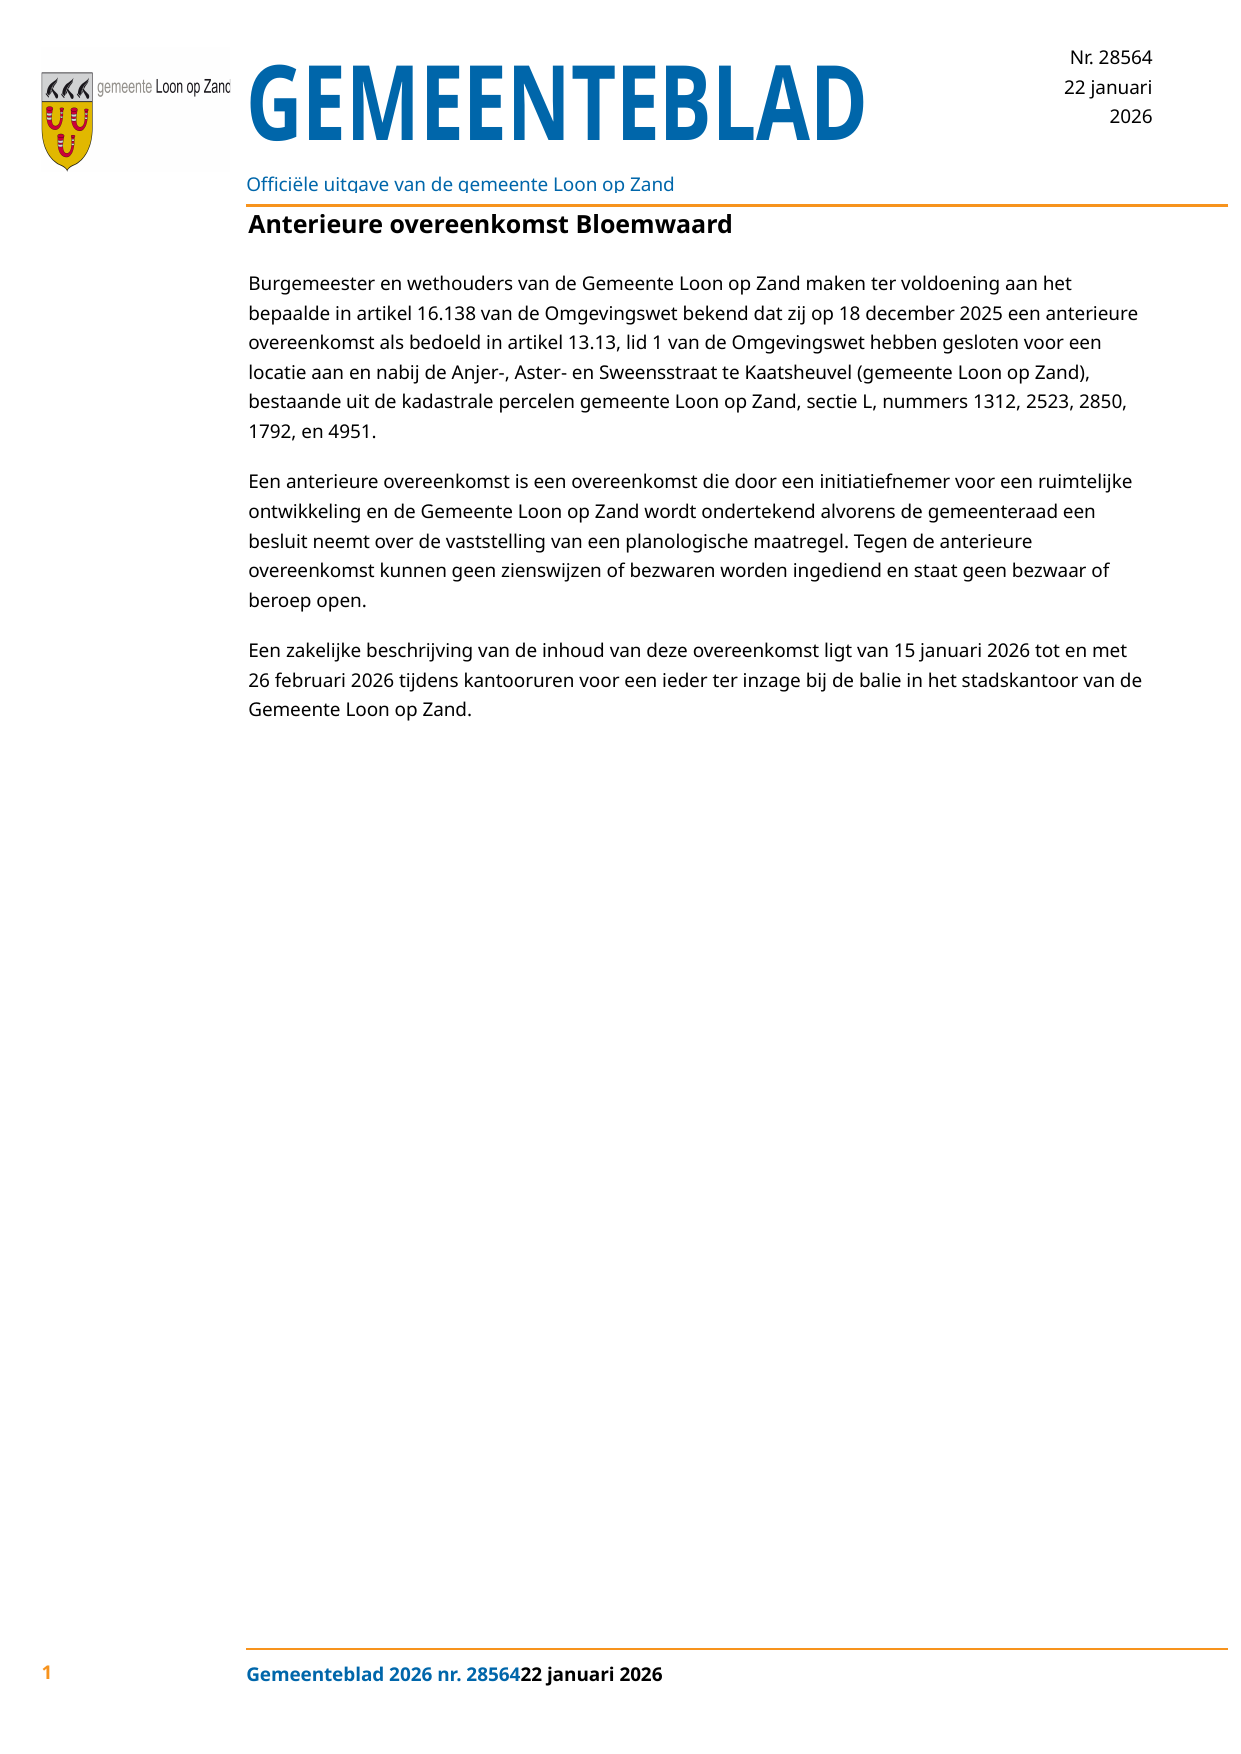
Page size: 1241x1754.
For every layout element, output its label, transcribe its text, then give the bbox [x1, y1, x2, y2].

text Een anterieure overeenkomst is een overeenkomst die door een initiatiefnemer voor een ruimtelijke ontwikkeling en de Gemeente Loon op Zand wordt ondertekend alvorens de gemeenteraad een besluit neemt over de vaststelling van een planologische maatregel. Tegen de anterieure overeenkomst kunnen geen zienswijzen of bezwaren worden ingediend en staat geen bezwaar of beroep open. [248, 469, 1152, 613]
text Een zakelijke beschrijving van de inhoud van deze overeenkomst ligt van 15 januari 2026 tot en met 26 februari 2026 tijdens kantooruren voor een ieder ter inzage bij de balie in het stadskantoor van de Gemeente Loon op Zand. [248, 637, 1152, 722]
text Anterieure overeenkomst Bloemwaard [248, 207, 1152, 241]
picture [41, 47, 231, 172]
text Burgemeester en wethouders van de Gemeente Loon op Zand maken ter voldoening aan het bepaalde in artikel 16.138 van de Omgevingswet bekend dat zij op 18 december 2025 een anterieure overeenkomst als bedoeld in artikel 13.13, lid 1 van de Omgevingswet hebben gesloten voor een locatie aan en nabij de Anjer-, Aster- en Sweensstraat te Kaatsheuvel (gemeente Loon op Zand), bestaande uit de kadastrale percelen gemeente Loon op Zand, sectie L, nummers 1312, 2523, 2850, 1792, en 4951. [248, 270, 1152, 444]
